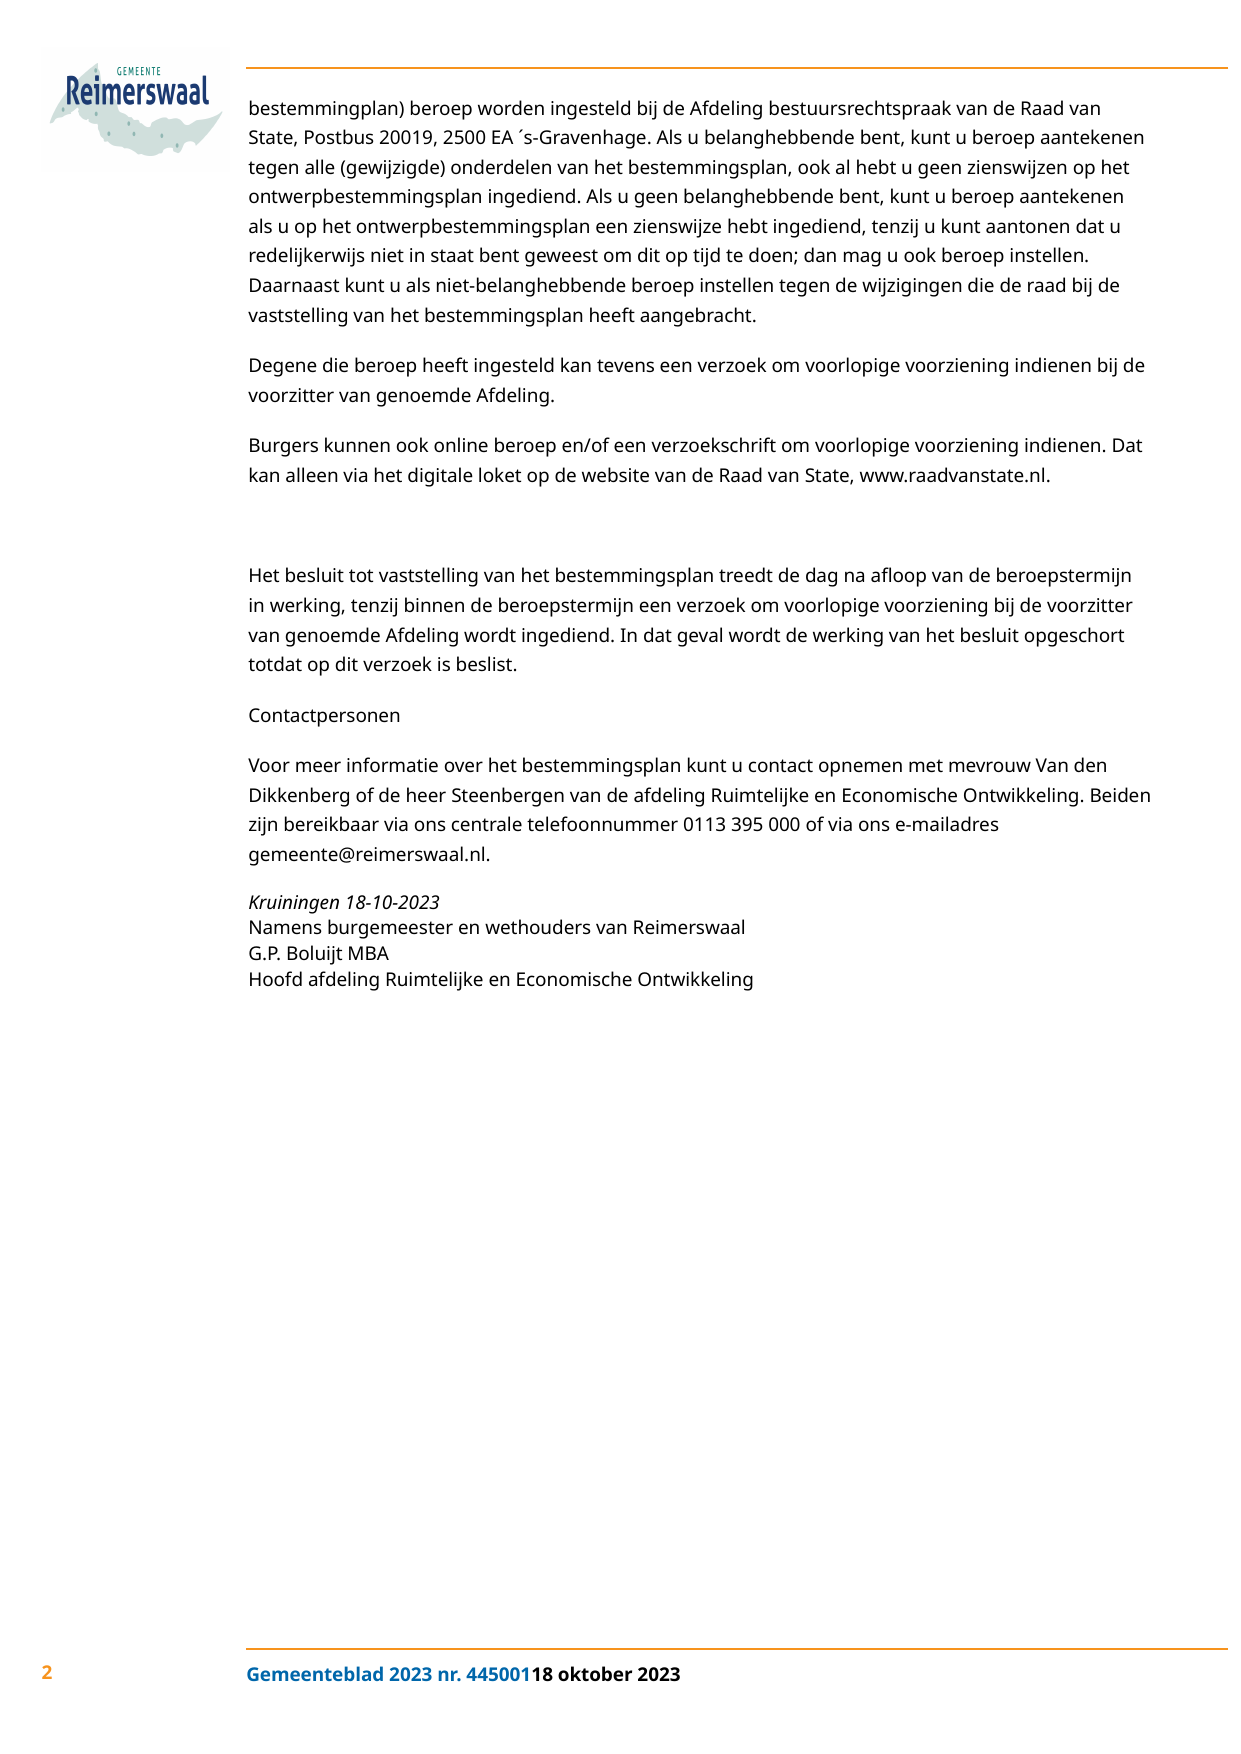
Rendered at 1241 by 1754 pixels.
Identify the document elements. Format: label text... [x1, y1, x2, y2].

text Voor meer informatie over het bestemmingsplan kunt u contact opnemen met mevrouw Van den Dikkenberg of de heer Steenbergen van de afdeling Ruimtelijke en Economische Ontwikkeling. Beiden zijn bereikbaar via ons centrale telefoonnummer 0113 395 000 of via ons e-mailadres gemeente@reimerswaal.nl. [248, 752, 1152, 867]
text bestemmingplan) beroep worden ingesteld bij de Afdeling bestuursrechtspraak van de Raad van State, Postbus 20019, 2500 EA ´s-Gravenhage. Als u belanghebbende bent, kunt u beroep aantekenen tegen alle (gewijzigde) onderdelen van het bestemmingsplan, ook al hebt u geen zienswijzen op het ontwerpbestemmingsplan ingediend. Als u geen belanghebbende bent, kunt u beroep aantekenen als u op het ontwerpbestemmingsplan een zienswijze hebt ingediend, tenzij u kunt aantonen dat u redelijkerwijs niet in staat bent geweest om dit op tijd te doen; dan mag u ook beroep instellen. Daarnaast kunt u als niet-belanghebbende beroep instellen tegen de wijzigingen die de raad bij de vaststelling van het bestemmingsplan heeft aangebracht. [248, 95, 1152, 328]
text Degene die beroep heeft ingesteld kan tevens een verzoek om voorlopige voorziening indienen bij de voorzitter van genoemde Afdeling. [248, 352, 1152, 408]
text G.P. Boluijt MBA [248, 940, 1152, 966]
text Kruiningen 18-10-2023 [248, 889, 1152, 914]
text Namens burgemeester en wethouders van Reimerswaal [248, 914, 1152, 940]
text Contactpersonen [248, 702, 1152, 728]
text Hoofd afdeling Ruimtelijke en Economische Ontwikkeling [248, 966, 1152, 992]
text Burgers kunnen ook online beroep en/of een verzoekschrift om voorlopige voorziening indienen. Dat kan alleen via het digitale loket op de website van de Raad van State, www.raadvanstate.nl. [248, 432, 1152, 488]
text Het besluit tot vaststelling van het bestemmingsplan treedt de dag na afloop van de beroepstermijn in werking, tenzij binnen de beroepstermijn een verzoek om voorlopige voorziening bij de voorzitter van genoemde Afdeling wordt ingediend. In dat geval wordt de werking van het besluit opgeschort totdat op dit verzoek is beslist. [248, 563, 1152, 677]
picture [41, 47, 231, 172]
